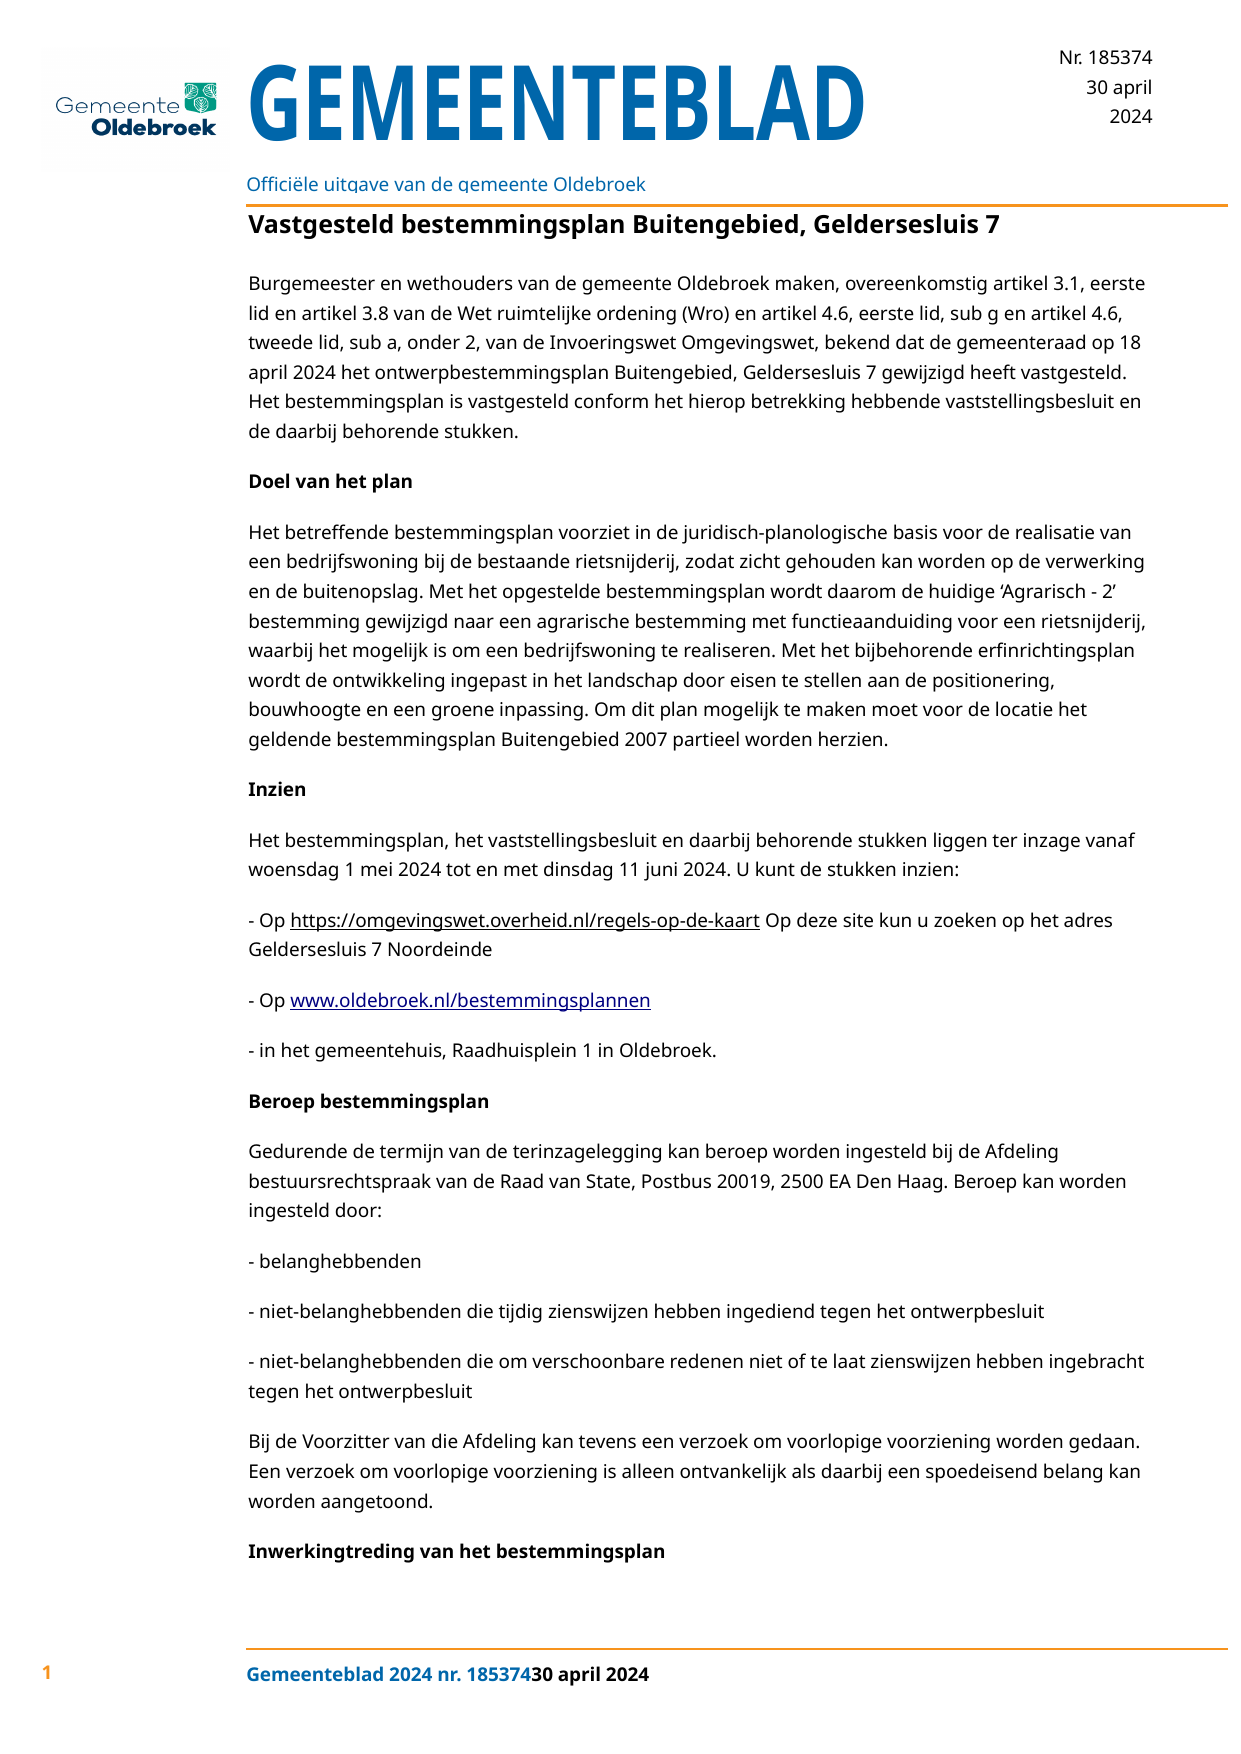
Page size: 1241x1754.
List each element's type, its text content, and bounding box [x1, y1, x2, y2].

text Beroep bestemmingsplan [248, 1088, 1152, 1113]
text Bij de Voorzitter van die Afdeling kan tevens een verzoek om voorlopige voorziening worden gedaan. Een verzoek om voorlopige voorziening is alleen ontvankelijk als daarbij een spoedeisend belang kan worden aangetoond. [248, 1429, 1152, 1513]
text Doel van het plan [248, 469, 1152, 494]
text - Op https://omgevingswet.overheid.nl/regels-op-de-kaart Op deze site kun u zoeken op het adres Geldersesluis 7 Noordeinde [248, 907, 1152, 962]
text Inwerkingtreding van het bestemmingsplan [248, 1538, 1152, 1564]
text - in het gemeentehuis, Raadhuisplein 1 in Oldebroek. [248, 1037, 1152, 1063]
text - Op www.oldebroek.nl/bestemmingsplannen [248, 987, 1152, 1013]
text - niet-belanghebbenden die om verschoonbare redenen niet of te laat zienswijzen hebben ingebracht tegen het ontwerpbesluit [248, 1349, 1152, 1404]
text Vastgesteld bestemmingsplan Buitengebied, Geldersesluis 7 [248, 207, 1152, 241]
text Het betreffende bestemmingsplan voorziet in de juridisch-planologische basis voor de realisatie van een bedrijfswoning bij de bestaande rietsnijderij, zodat zicht gehouden kan worden op de verwerking en de buitenopslag. Met het opgestelde bestemmingsplan wordt daarom de huidige ‘Agrarisch - 2’ bestemming gewijzigd naar een agrarische bestemming met functieaanduiding voor een rietsnijderij, waarbij het mogelijk is om een bedrijfswoning te realiseren. Met het bijbehorende erfinrichtingsplan wordt de ontwikkeling ingepast in het landschap door eisen te stellen aan de positionering, bouwhoogte en een groene inpassing. Om dit plan mogelijk te maken moet voor de locatie het geldende bestemmingsplan Buitengebied 2007 partieel worden herzien. [248, 519, 1152, 752]
text Gedurende de termijn van de terinzagelegging kan beroep worden ingesteld bij de Afdeling bestuursrechtspraak van de Raad van State, Postbus 20019, 2500 EA Den Haag. Beroep kan worden ingesteld door: [248, 1138, 1152, 1223]
text - belanghebbenden [248, 1248, 1152, 1273]
text Burgemeester en wethouders van de gemeente Oldebroek maken, overeenkomstig artikel 3.1, eerste lid en artikel 3.8 van de Wet ruimtelijke ordening (Wro) en artikel 4.6, eerste lid, sub g en artikel 4.6, tweede lid, sub a, onder 2, van de Invoeringswet Omgevingswet, bekend dat de gemeenteraad op 18 april 2024 het ontwerpbestemmingsplan Buitengebied, Geldersesluis 7 gewijzigd heeft vastgesteld. Het bestemmingsplan is vastgesteld conform het hierop betrekking hebbende vaststellingsbesluit en de daarbij behorende stukken. [248, 270, 1152, 444]
text - niet-belanghebbenden die tijdig zienswijzen hebben ingediend tegen het ontwerpbesluit [248, 1298, 1152, 1324]
picture [41, 47, 231, 172]
text Het bestemmingsplan, het vaststellingsbesluit en daarbij behorende stukken liggen ter inzage vanaf woensdag 1 mei 2024 tot en met dinsdag 11 juni 2024. U kunt de stukken inzien: [248, 827, 1152, 882]
text Inzien [248, 777, 1152, 802]
